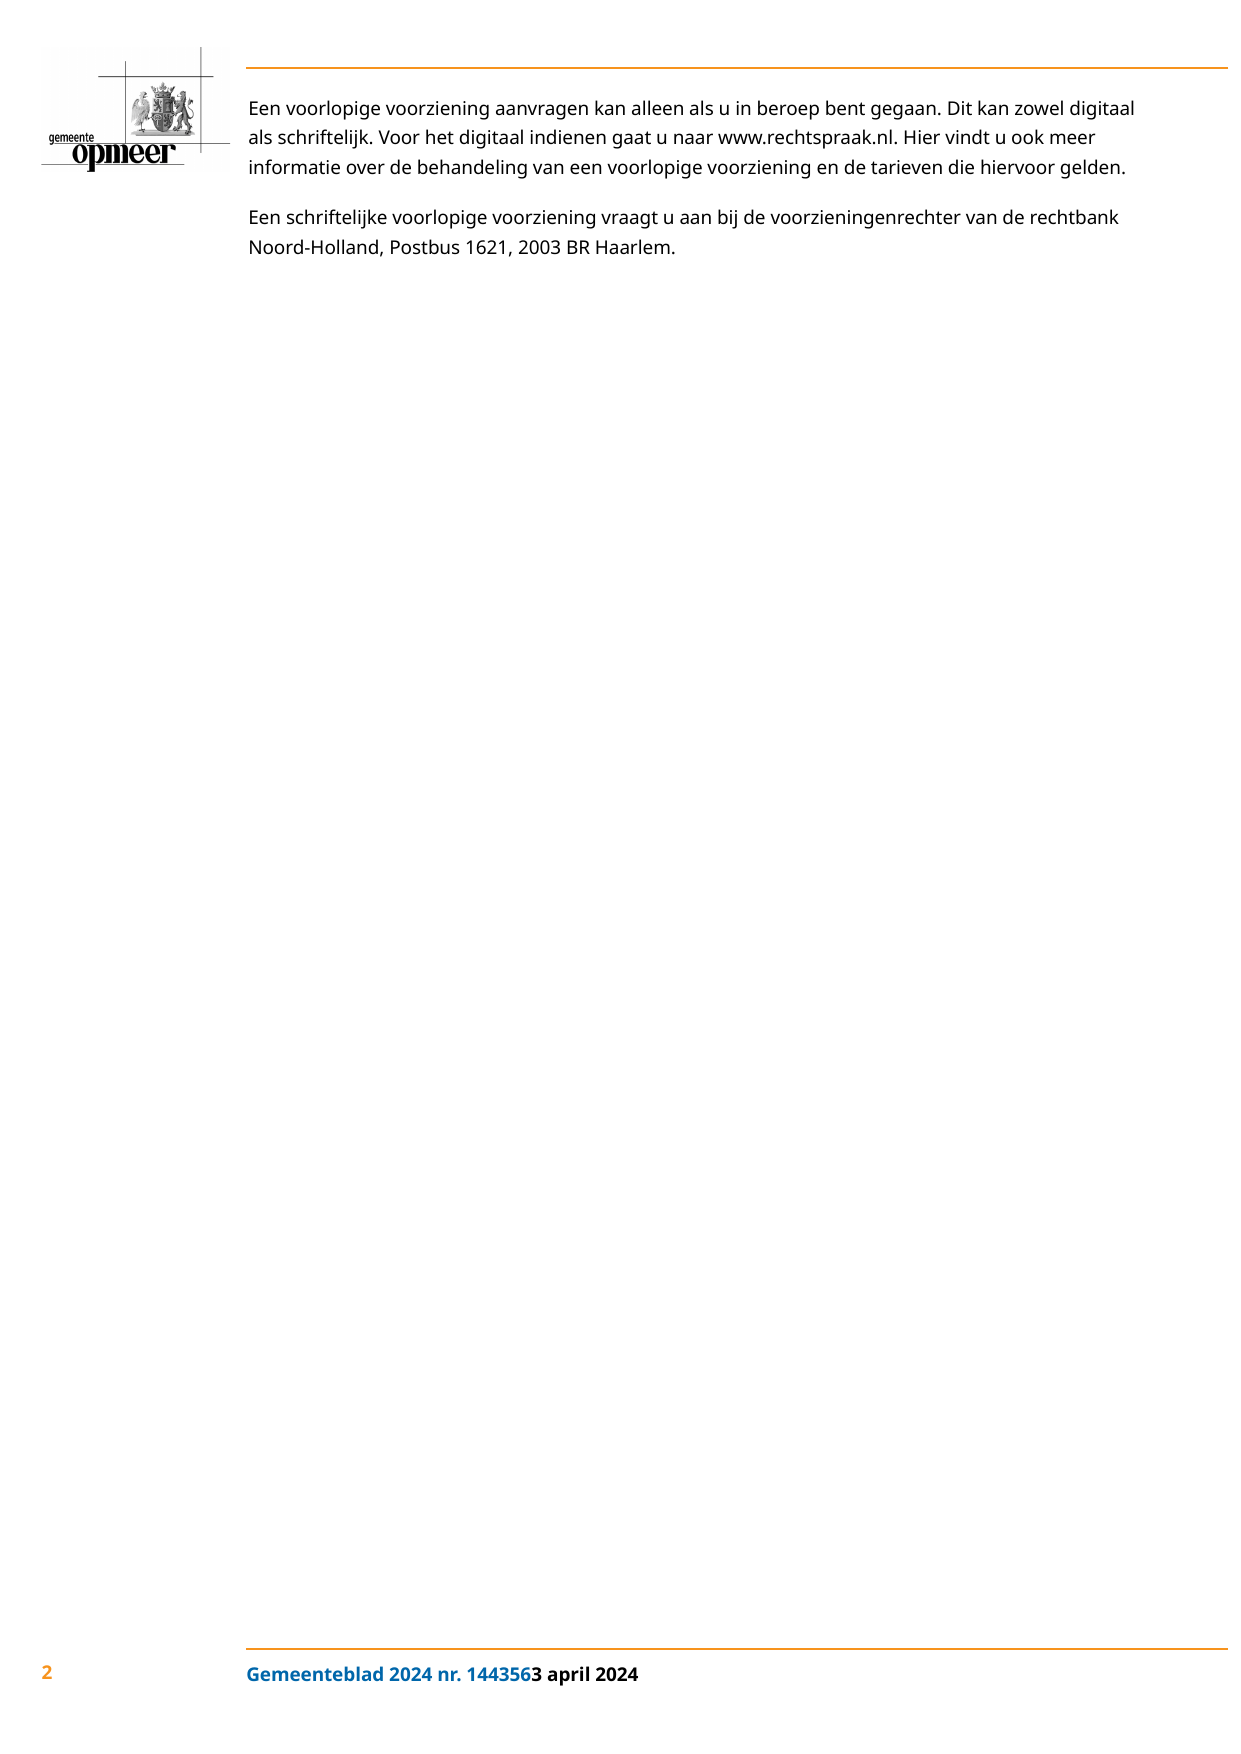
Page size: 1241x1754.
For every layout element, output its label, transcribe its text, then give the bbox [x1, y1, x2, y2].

picture [41, 47, 231, 172]
text Een voorlopige voorziening aanvragen kan alleen als u in beroep bent gegaan. Dit kan zowel digitaal als schriftelijk. Voor het digitaal indienen gaat u naar www.rechtspraak.nl. Hier vindt u ook meer informatie over de behandeling van een voorlopige voorziening en de tarieven die hiervoor gelden. [248, 95, 1152, 180]
text Een schriftelijke voorlopige voorziening vraagt u aan bij de voorzieningenrechter van de rechtbank Noord-Holland, Postbus 1621, 2003 BR Haarlem. [248, 204, 1152, 260]
